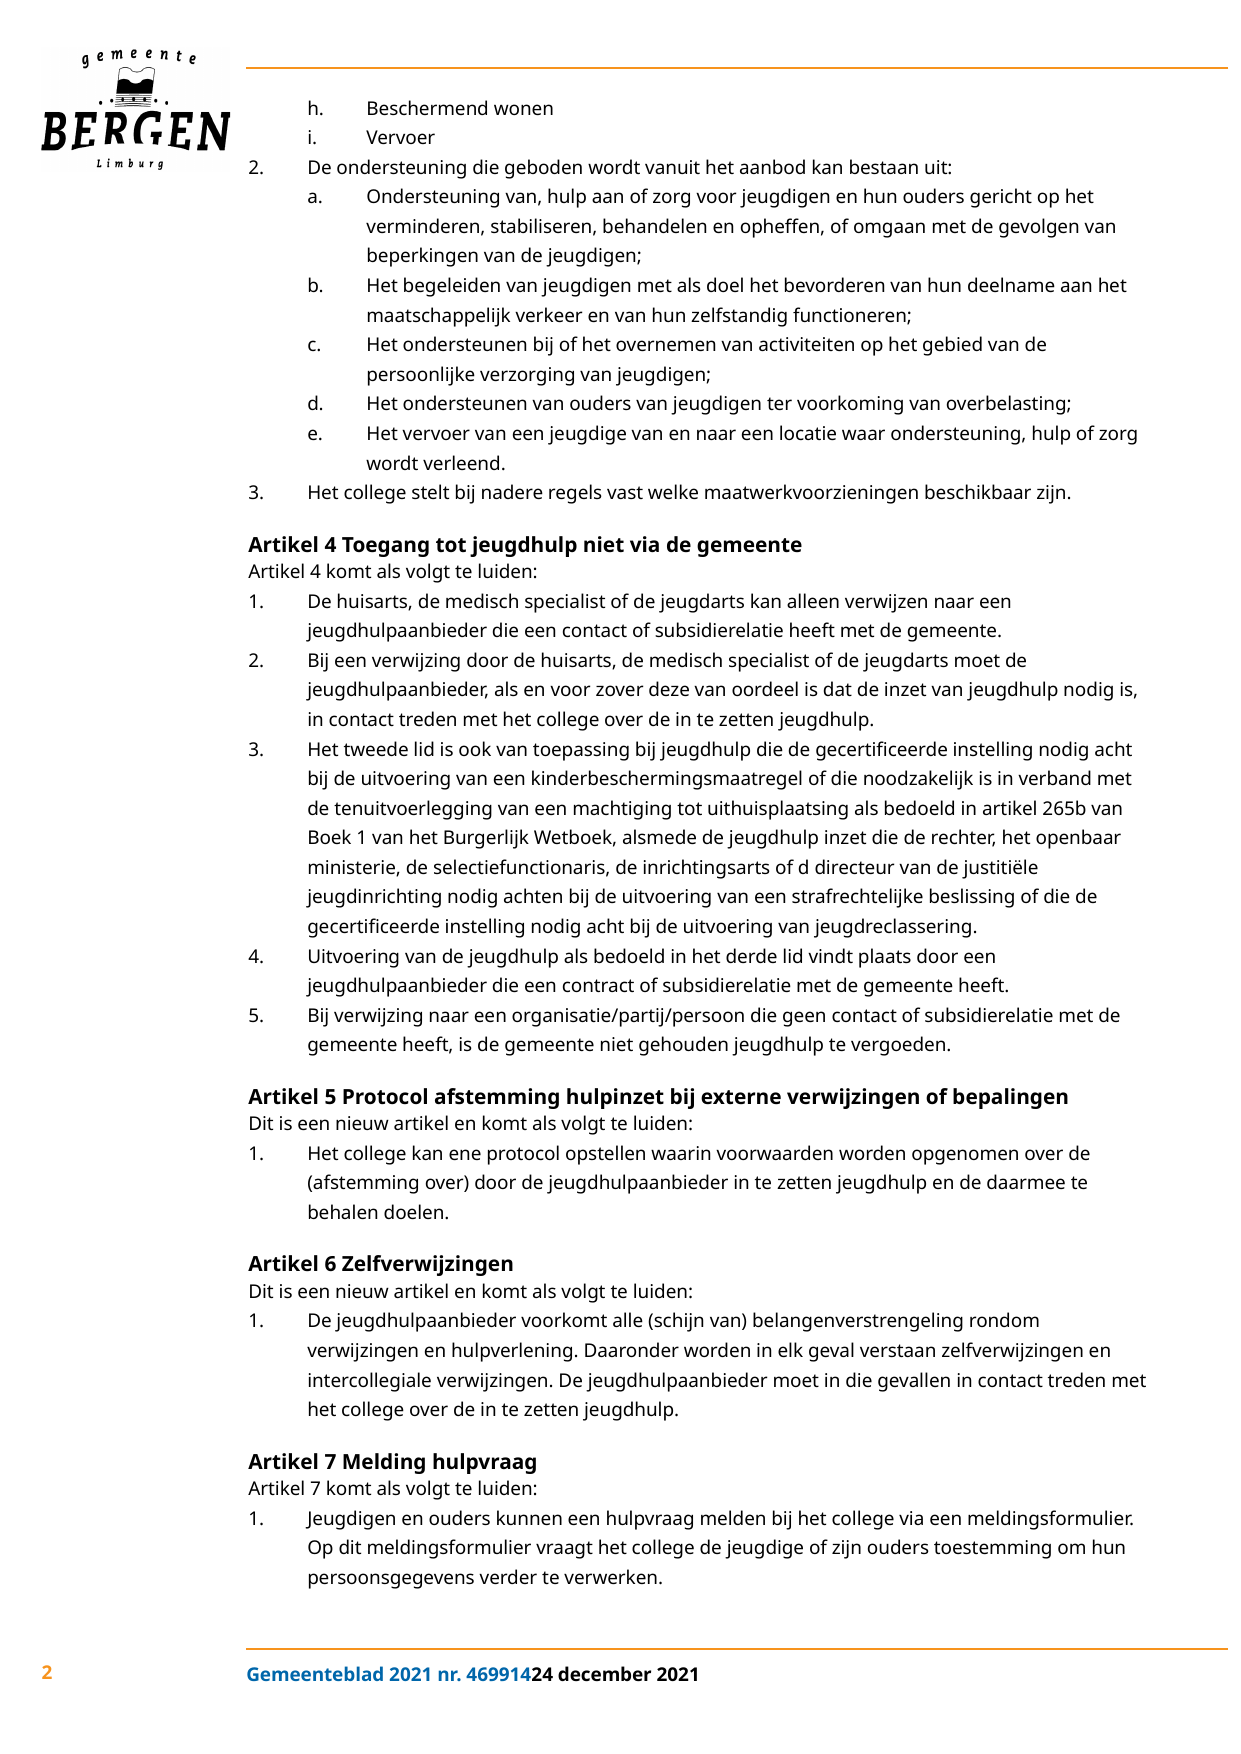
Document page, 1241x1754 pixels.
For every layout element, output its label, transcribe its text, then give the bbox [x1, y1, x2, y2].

list Jeugdigen en ouders kunnen een hulpvraag melden bij het college via een meldingsformulier. Op dit meldingsformulier vraagt het college de jeugdige of zijn ouders toestemming om hun persoonsgegevens verder te verwerken. [248, 1505, 1152, 1590]
picture [41, 47, 231, 172]
list De ondersteuning die geboden wordt vanuit het aanbod kan bestaan uit: [248, 154, 1152, 180]
list Het begeleiden van jeugdigen met als doel het bevorderen van hun deelname aan het maatschappelijk verkeer en van hun zelfstandig functioneren; [307, 272, 1152, 328]
list Het ondersteunen bij of het overnemen van activiteiten op het gebied van de persoonlijke verzorging van jeugdigen; [307, 331, 1152, 387]
list Vervoer [307, 124, 1152, 150]
list De huisarts, de medisch specialist of de jeugdarts kan alleen verwijzen naar een jeugdhulpaanbieder die een contact of subsidierelatie heeft met de gemeente. [248, 588, 1152, 643]
list Het vervoer van een jeugdige van en naar een locatie waar ondersteuning, hulp of zorg wordt verleend. [307, 420, 1152, 476]
list Het ondersteunen van ouders van jeugdigen ter voorkoming van overbelasting; [307, 391, 1152, 416]
text Artikel 4 komt als volgt te luiden: [248, 558, 1152, 584]
list Bij verwijzing naar een organisatie/partij/persoon die geen contact of subsidierelatie met de gemeente heeft, is de gemeente niet gehouden jeugdhulp te vergoeden. [248, 1002, 1152, 1057]
text Dit is een nieuw artikel en komt als volgt te luiden: [248, 1110, 1152, 1136]
list Het college kan ene protocol opstellen waarin voorwaarden worden opgenomen over de (afstemming over) door de jeugdhulpaanbieder in te zetten jeugdhulp en de daarmee te behalen doelen. [248, 1140, 1152, 1225]
text Artikel 6 Zelfverwijzingen [248, 1249, 1152, 1278]
list Beschermend wonen [307, 95, 1152, 121]
text Artikel 5 Protocol afstemming hulpinzet bij externe verwijzingen of bepalingen [248, 1082, 1152, 1110]
text Artikel 7 Melding hulpvraag [248, 1447, 1152, 1475]
text Artikel 7 komt als volgt te luiden: [248, 1475, 1152, 1501]
list De jeugdhulpaanbieder voorkomt alle (schijn van) belangenverstrengeling rondom verwijzingen en hulpverlening. Daaronder worden in elk geval verstaan zelfverwijzingen en intercollegiale verwijzingen. De jeugdhulpaanbieder moet in die gevallen in contact treden met het college over de in te zetten jeugdhulp. [248, 1308, 1152, 1422]
text Dit is een nieuw artikel en komt als volgt te luiden: [248, 1278, 1152, 1304]
list Uitvoering van de jeugdhulp als bedoeld in het derde lid vindt plaats door een jeugdhulpaanbieder die een contract of subsidierelatie met de gemeente heeft. [248, 943, 1152, 998]
list Ondersteuning van, hulp aan of zorg voor jeugdigen en hun ouders gericht op het verminderen, stabiliseren, behandelen en opheffen, of omgaan met de gevolgen van beperkingen van de jeugdigen; [307, 183, 1152, 268]
list Het tweede lid is ook van toepassing bij jeugdhulp die de gecertificeerde instelling nodig acht bij de uitvoering van een kinderbeschermingsmaatregel of die noodzakelijk is in verband met de tenuitvoerlegging van een machtiging tot uithuisplaatsing als bedoeld in artikel 265b van Boek 1 van het Burgerlijk Wetboek, alsmede de jeugdhulp inzet die de rechter, het openbaar ministerie, de selectiefunctionaris, de inrichtingsarts of d directeur van de justitiële jeugdinrichting nodig achten bij de uitvoering van een strafrechtelijke beslissing of die de gecertificeerde instelling nodig acht bij de uitvoering van jeugdreclassering. [248, 736, 1152, 939]
list Het college stelt bij nadere regels vast welke maatwerkvoorzieningen beschikbaar zijn. [248, 479, 1152, 505]
text Artikel 4 Toegang tot jeugdhulp niet via de gemeente [248, 530, 1152, 558]
list Bij een verwijzing door de huisarts, de medisch specialist of de jeugdarts moet de jeugdhulpaanbieder, als en voor zover deze van oordeel is dat de inzet van jeugdhulp nodig is, in contact treden met het college over de in te zetten jeugdhulp. [248, 647, 1152, 732]
